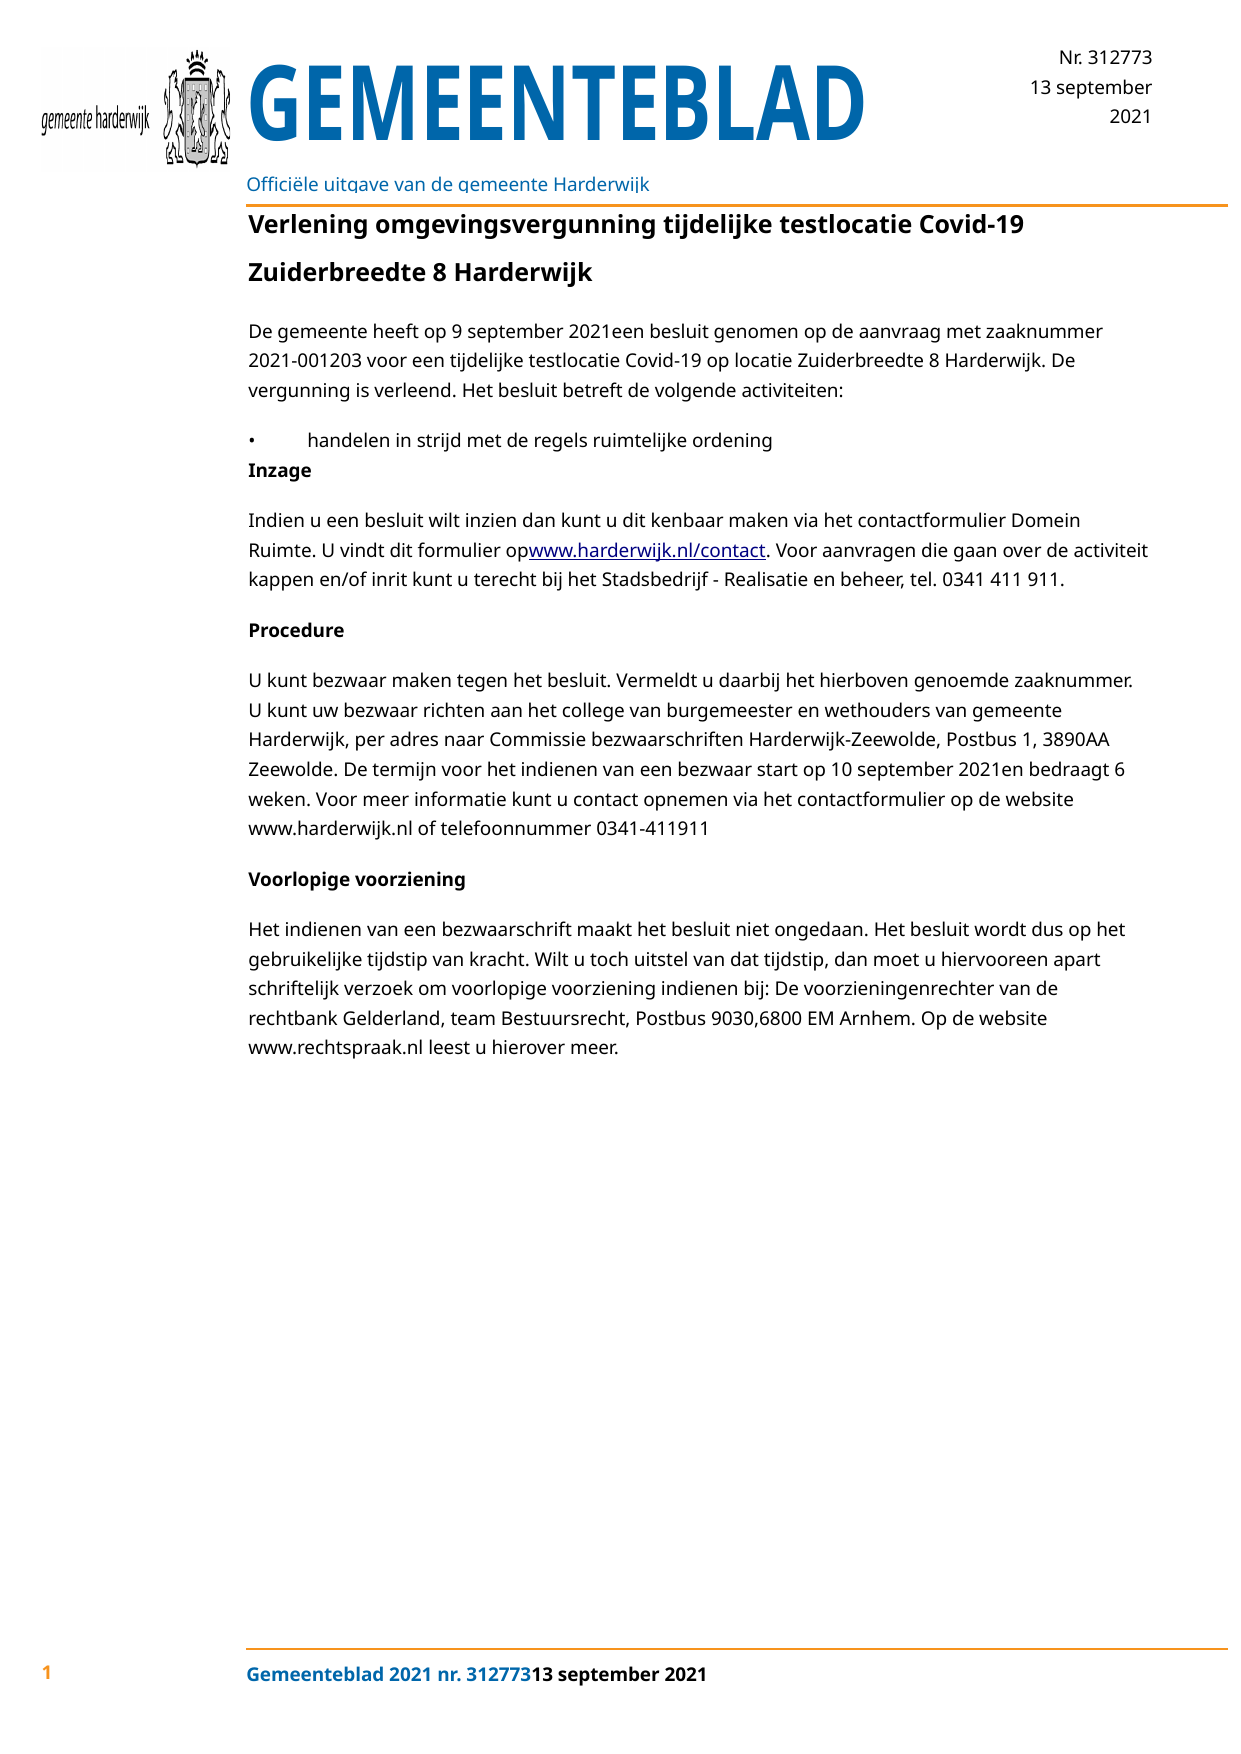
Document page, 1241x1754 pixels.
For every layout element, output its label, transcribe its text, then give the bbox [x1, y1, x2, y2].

text U kunt bezwaar maken tegen het besluit. Vermeldt u daarbij het hierboven genoemde zaaknummer. U kunt uw bezwaar richten aan het college van burgemeester en wethouders van gemeente Harderwijk, per adres naar Commissie bezwaarschriften Harderwijk-Zeewolde, Postbus 1, 3890AA Zeewolde. De termijn voor het indienen van een bezwaar start op 10 september 2021en bedraagt 6 weken. Voor meer informatie kunt u contact opnemen via het contactformulier op de website www.harderwijk.nl of telefoonnummer 0341-411911 [248, 667, 1152, 841]
picture [41, 47, 231, 172]
text Verlening omgevingsvergunning tijdelijke testlocatie Covid-19 Zuiderbreedte 8 Harderwijk [248, 207, 1152, 288]
text Indien u een besluit wilt inzien dan kunt u dit kenbaar maken via het contactformulier Domein Ruimte. U vindt dit formulier opwww.harderwijk.nl/contact. Voor aanvragen die gaan over de activiteit kappen en/of inrit kunt u terecht bij het Stadsbedrijf - Realisatie en beheer, tel. 0341 411 911. [248, 507, 1152, 592]
text Procedure [248, 617, 1152, 643]
text Inzage [248, 457, 1152, 483]
text Voorlopige voorziening [248, 866, 1152, 892]
text Het indienen van een bezwaarschrift maakt het besluit niet ongedaan. Het besluit wordt dus op het gebruikelijke tijdstip van kracht. Wilt u toch uitstel van dat tijdstip, dan moet u hiervooreen apart schriftelijk verzoek om voorlopige voorziening indienen bij: De voorzieningenrechter van de rechtbank Gelderland, team Bestuursrecht, Postbus 9030,6800 EM Arnhem. Op de website www.rechtspraak.nl leest u hierover meer. [248, 916, 1152, 1060]
list handelen in strijd met de regels ruimtelijke ordening [248, 427, 1152, 453]
text De gemeente heeft op 9 september 2021een besluit genomen op de aanvraag met zaaknummer 2021-001203 voor een tijdelijke testlocatie Covid-19 op locatie Zuiderbreedte 8 Harderwijk. De vergunning is verleend. Het besluit betreft de volgende activiteiten: [248, 318, 1152, 403]
